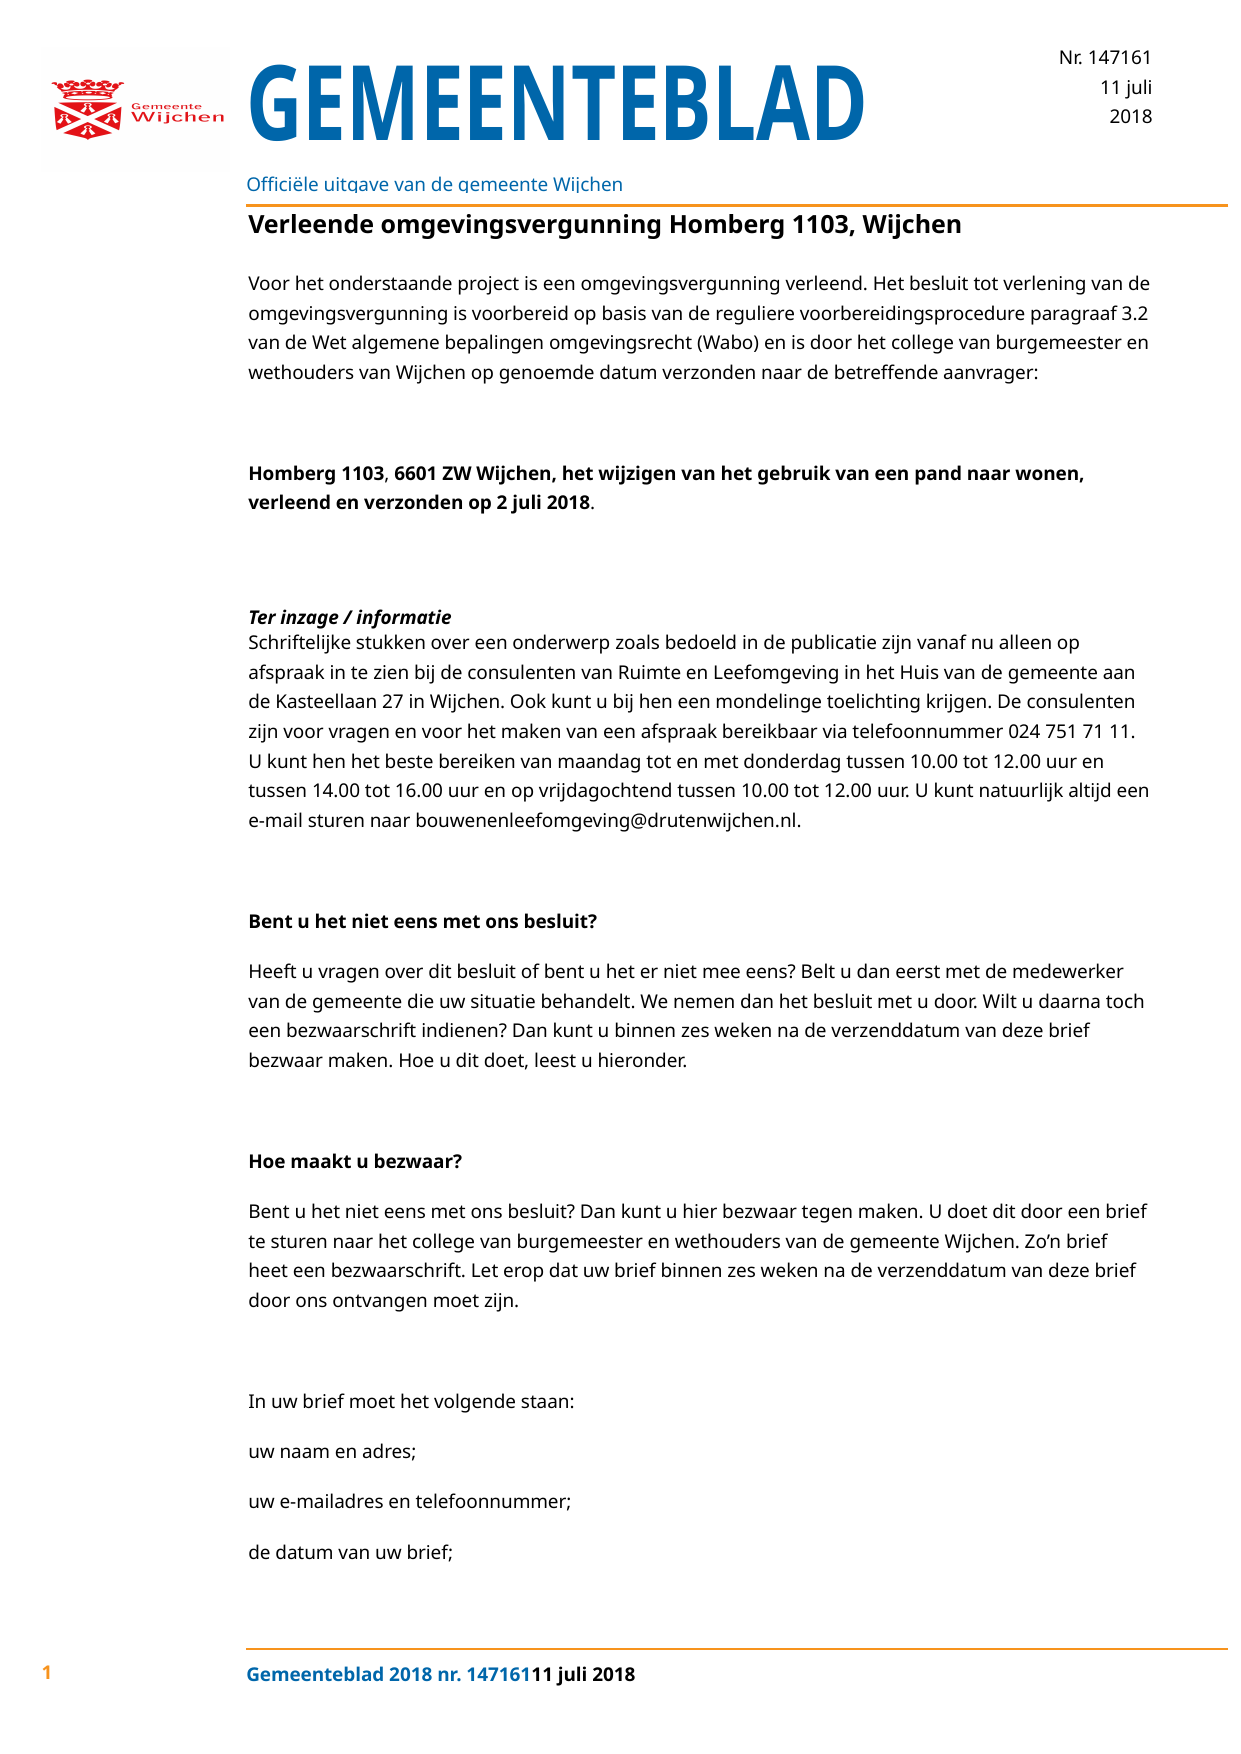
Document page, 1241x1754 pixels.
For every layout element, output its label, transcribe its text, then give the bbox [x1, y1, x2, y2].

text Hoe maakt u bezwaar? [248, 1148, 1152, 1174]
text Voor het onderstaande project is een omgevingsvergunning verleend. Het besluit tot verlening van de omgevingsvergunning is voorbereid op basis van de reguliere voorbereidingsprocedure paragraaf 3.2 van de Wet algemene bepalingen omgevingsrecht (Wabo) en is door het college van burgemeester en wethouders van Wijchen op genoemde datum verzonden naar de betreffende aanvrager: [248, 270, 1152, 385]
picture [41, 47, 231, 172]
text Bent u het niet eens met ons besluit? [248, 908, 1152, 934]
text Schriftelijke stukken over een onderwerp zoals bedoeld in de publicatie zijn vanaf nu alleen op afspraak in te zien bij de consulenten van Ruimte en Leefomgeving in het Huis van de gemeente aan de Kasteellaan 27 in Wijchen. Ook kunt u bij hen een mondelinge toelichting krijgen. De consulenten zijn voor vragen en voor het maken van een afspraak bereikbaar via telefoonnummer 024 751 71 11. U kunt hen het beste bereiken van maandag tot en met donderdag tussen 10.00 tot 12.00 uur en tussen 14.00 tot 16.00 uur en op vrijdagochtend tussen 10.00 tot 12.00 uur. U kunt natuurlijk altijd een e-mail sturen naar bouwenenleefomgeving@drutenwijchen.nl. [248, 629, 1152, 833]
text uw e-mailadres en telefoonnummer; [248, 1489, 1152, 1514]
text de datum van uw brief; [248, 1539, 1152, 1565]
text uw naam en adres; [248, 1438, 1152, 1464]
text Heeft u vragen over dit besluit of bent u het er niet mee eens? Belt u dan eerst met de medewerker van de gemeente die uw situatie behandelt. We nemen dan het besluit met u door. Wilt u daarna toch een bezwaarschrift indienen? Dan kunt u binnen zes weken na de verzenddatum van deze brief bezwaar maken. Hoe u dit doet, leest u hieronder. [248, 958, 1152, 1073]
text Bent u het niet eens met ons besluit? Dan kunt u hier bezwaar tegen maken. U doet dit door een brief te sturen naar het college van burgemeester en wethouders van de gemeente Wijchen. Zo’n brief heet een bezwaarschrift. Let erop dat uw brief binnen zes weken na de verzenddatum van deze brief door ons ontvangen moet zijn. [248, 1198, 1152, 1313]
text Verleende omgevingsvergunning Homberg 1103, Wijchen [248, 207, 1152, 241]
text In uw brief moet het volgende staan: [248, 1388, 1152, 1414]
text Ter inzage / informatie [248, 604, 1152, 629]
text Homberg 1103, 6601 ZW Wijchen, het wijzigen van het gebruik van een pand naar wonen, verleend en verzonden op 2 juli 2018. [248, 460, 1152, 515]
